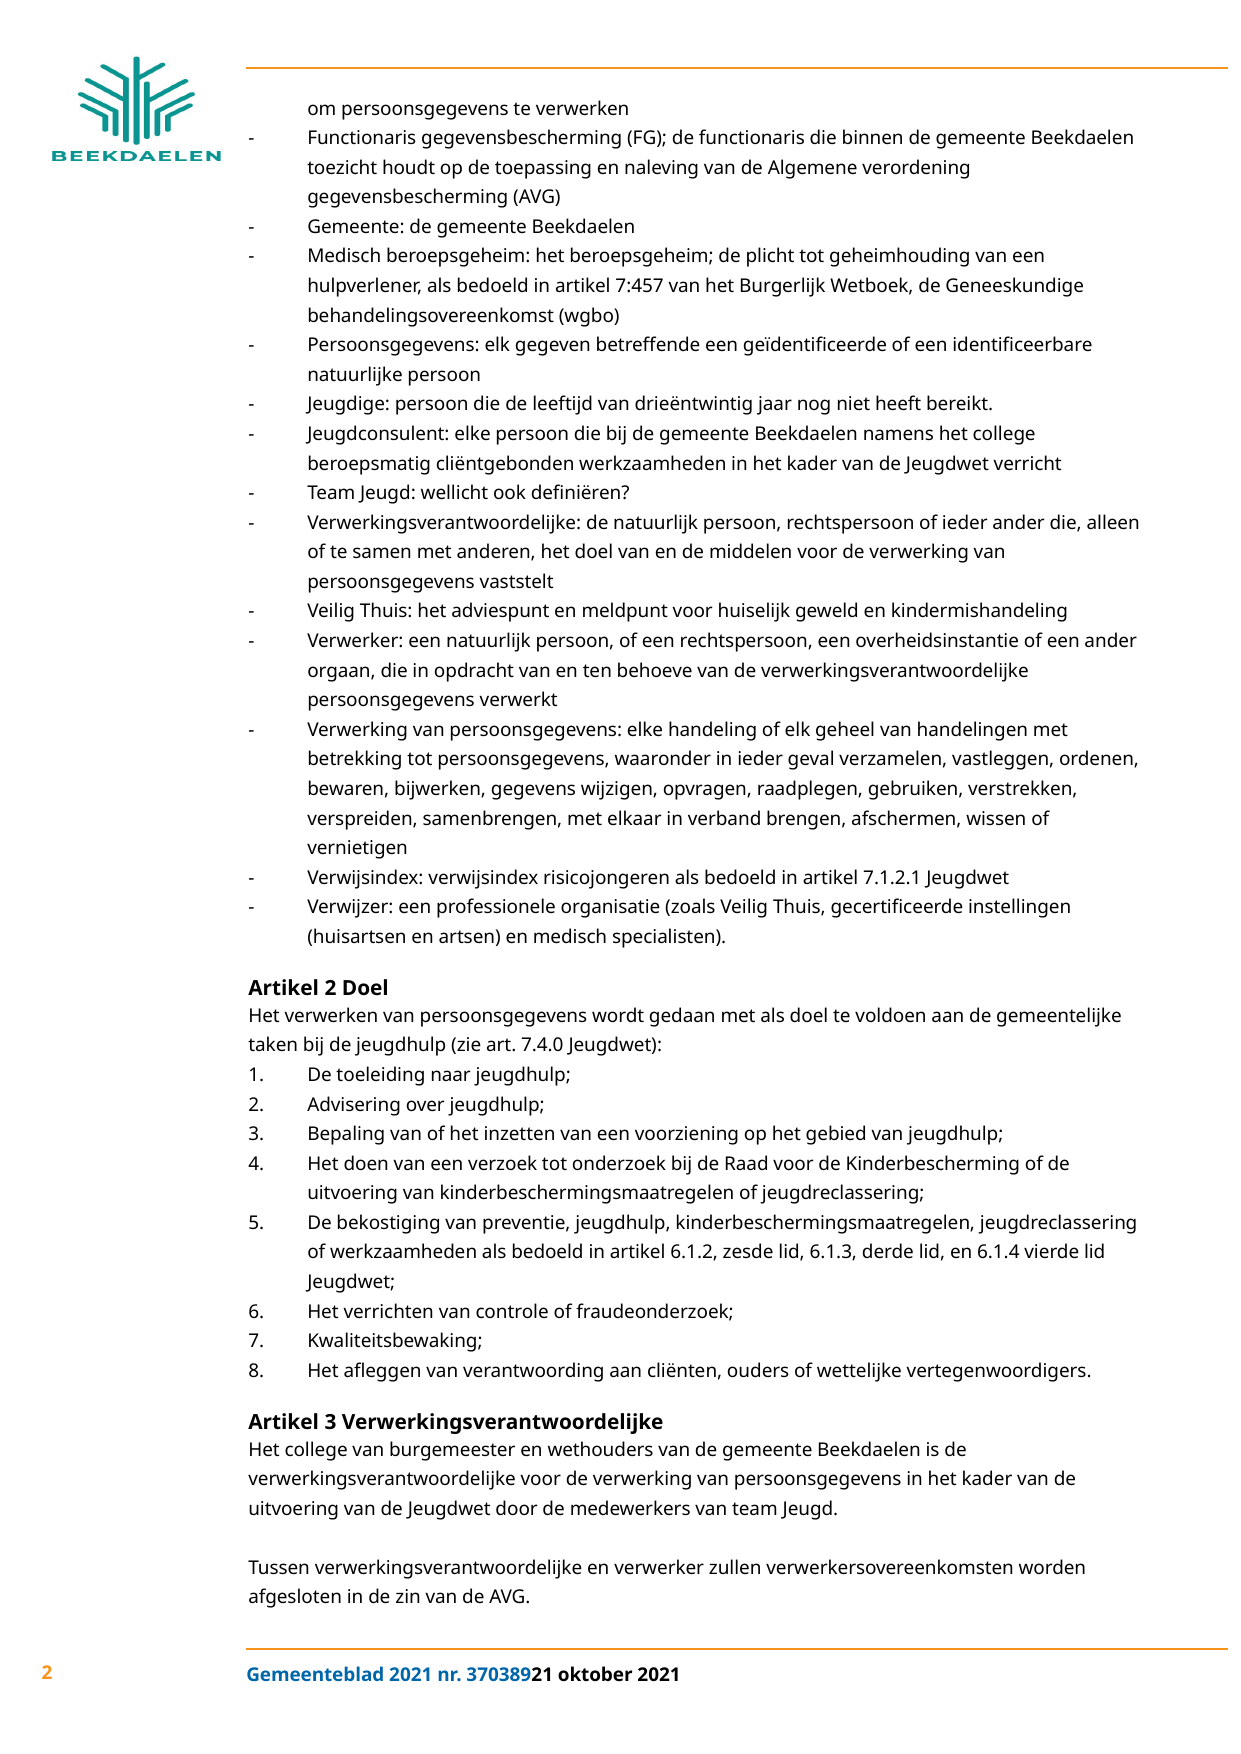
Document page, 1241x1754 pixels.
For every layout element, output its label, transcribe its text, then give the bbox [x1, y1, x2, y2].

list Bepaling van of het inzetten van een voorziening op het gebied van jeugdhulp; [248, 1120, 1152, 1146]
list Functionaris gegevensbescherming (FG); de functionaris die binnen de gemeente Beekdaelen toezicht houdt op de toepassing en naleving van de Algemene verordening gegevensbescherming (AVG) [248, 124, 1152, 209]
list De bekostiging van preventie, jeugdhulp, kinderbeschermingsmaatregelen, jeugdreclassering of werkzaamheden als bedoeld in artikel 6.1.2, zesde lid, 6.1.3, derde lid, en 6.1.4 vierde lid Jeugdwet; [248, 1209, 1152, 1294]
text Artikel 3 Verwerkingsverantwoordelijke [248, 1407, 1152, 1436]
list Jeugdige: persoon die de leeftijd van drieëntwintig jaar nog niet heeft bereikt. [248, 391, 1152, 416]
list om persoonsgegevens te verwerken [248, 95, 1152, 121]
list Advisering over jeugdhulp; [248, 1091, 1152, 1116]
text Tussen verwerkingsverantwoordelijke en verwerker zullen verwerkersovereenkomsten worden afgesloten in de zin van de AVG. [248, 1554, 1152, 1609]
list Verwerker: een natuurlijk persoon, of een rechtspersoon, een overheidsinstantie of een ander orgaan, die in opdracht van en ten behoeve van de verwerkingsverantwoordelijke persoonsgegevens verwerkt [248, 627, 1152, 712]
list Veilig Thuis: het adviespunt en meldpunt voor huiselijk geweld en kindermishandeling [248, 598, 1152, 623]
picture [41, 47, 231, 172]
list De toeleiding naar jeugdhulp; [248, 1061, 1152, 1087]
text Het verwerken van persoonsgegevens wordt gedaan met als doel te voldoen aan de gemeentelijke taken bij de jeugdhulp (zie art. 7.4.0 Jeugdwet): [248, 1002, 1152, 1057]
list Het verrichten van controle of fraudeonderzoek; [248, 1298, 1152, 1323]
list Jeugdconsulent: elke persoon die bij de gemeente Beekdaelen namens het college beroepsmatig cliëntgebonden werkzaamheden in het kader van de Jeugdwet verricht [248, 420, 1152, 476]
list Team Jeugd: wellicht ook definiëren? [248, 479, 1152, 505]
text Het college van burgemeester en wethouders van de gemeente Beekdaelen is de verwerkingsverantwoordelijke voor de verwerking van persoonsgegevens in het kader van de uitvoering van de Jeugdwet door de medewerkers van team Jeugd. [248, 1436, 1152, 1521]
list Het doen van een verzoek tot onderzoek bij de Raad voor de Kinderbescherming of de uitvoering van kinderbeschermingsmaatregelen of jeugdreclassering; [248, 1150, 1152, 1205]
list Het afleggen van verantwoording aan cliënten, ouders of wettelijke vertegenwoordigers. [248, 1357, 1152, 1383]
list Verwijsindex: verwijsindex risicojongeren als bedoeld in artikel 7.1.2.1 Jeugdwet [248, 864, 1152, 890]
list Verwerking van persoonsgegevens: elke handeling of elk geheel van handelingen met betrekking tot persoonsgegevens, waaronder in ieder geval verzamelen, vastleggen, ordenen, bewaren, bijwerken, gegevens wijzigen, opvragen, raadplegen, gebruiken, verstrekken, verspreiden, samenbrengen, met elkaar in verband brengen, afschermen, wissen of vernietigen [248, 716, 1152, 860]
list Verwerkingsverantwoordelijke: de natuurlijk persoon, rechtspersoon of ieder ander die, alleen of te samen met anderen, het doel van en de middelen voor de verwerking van persoonsgegevens vaststelt [248, 509, 1152, 594]
list Verwijzer: een professionele organisatie (zoals Veilig Thuis, gecertificeerde instellingen (huisartsen en artsen) en medisch specialisten). [248, 893, 1152, 949]
list Gemeente: de gemeente Beekdaelen [248, 213, 1152, 239]
list Medisch beroepsgeheim: het beroepsgeheim; de plicht tot geheimhouding van een hulpverlener, als bedoeld in artikel 7:457 van het Burgerlijk Wetboek, de Geneeskundige behandelingsovereenkomst (wgbo) [248, 243, 1152, 328]
text Artikel 2 Doel [248, 973, 1152, 1002]
list Persoonsgegevens: elk gegeven betreffende een geïdentificeerde of een identificeerbare natuurlijke persoon [248, 331, 1152, 387]
list Kwaliteitsbewaking; [248, 1327, 1152, 1353]
